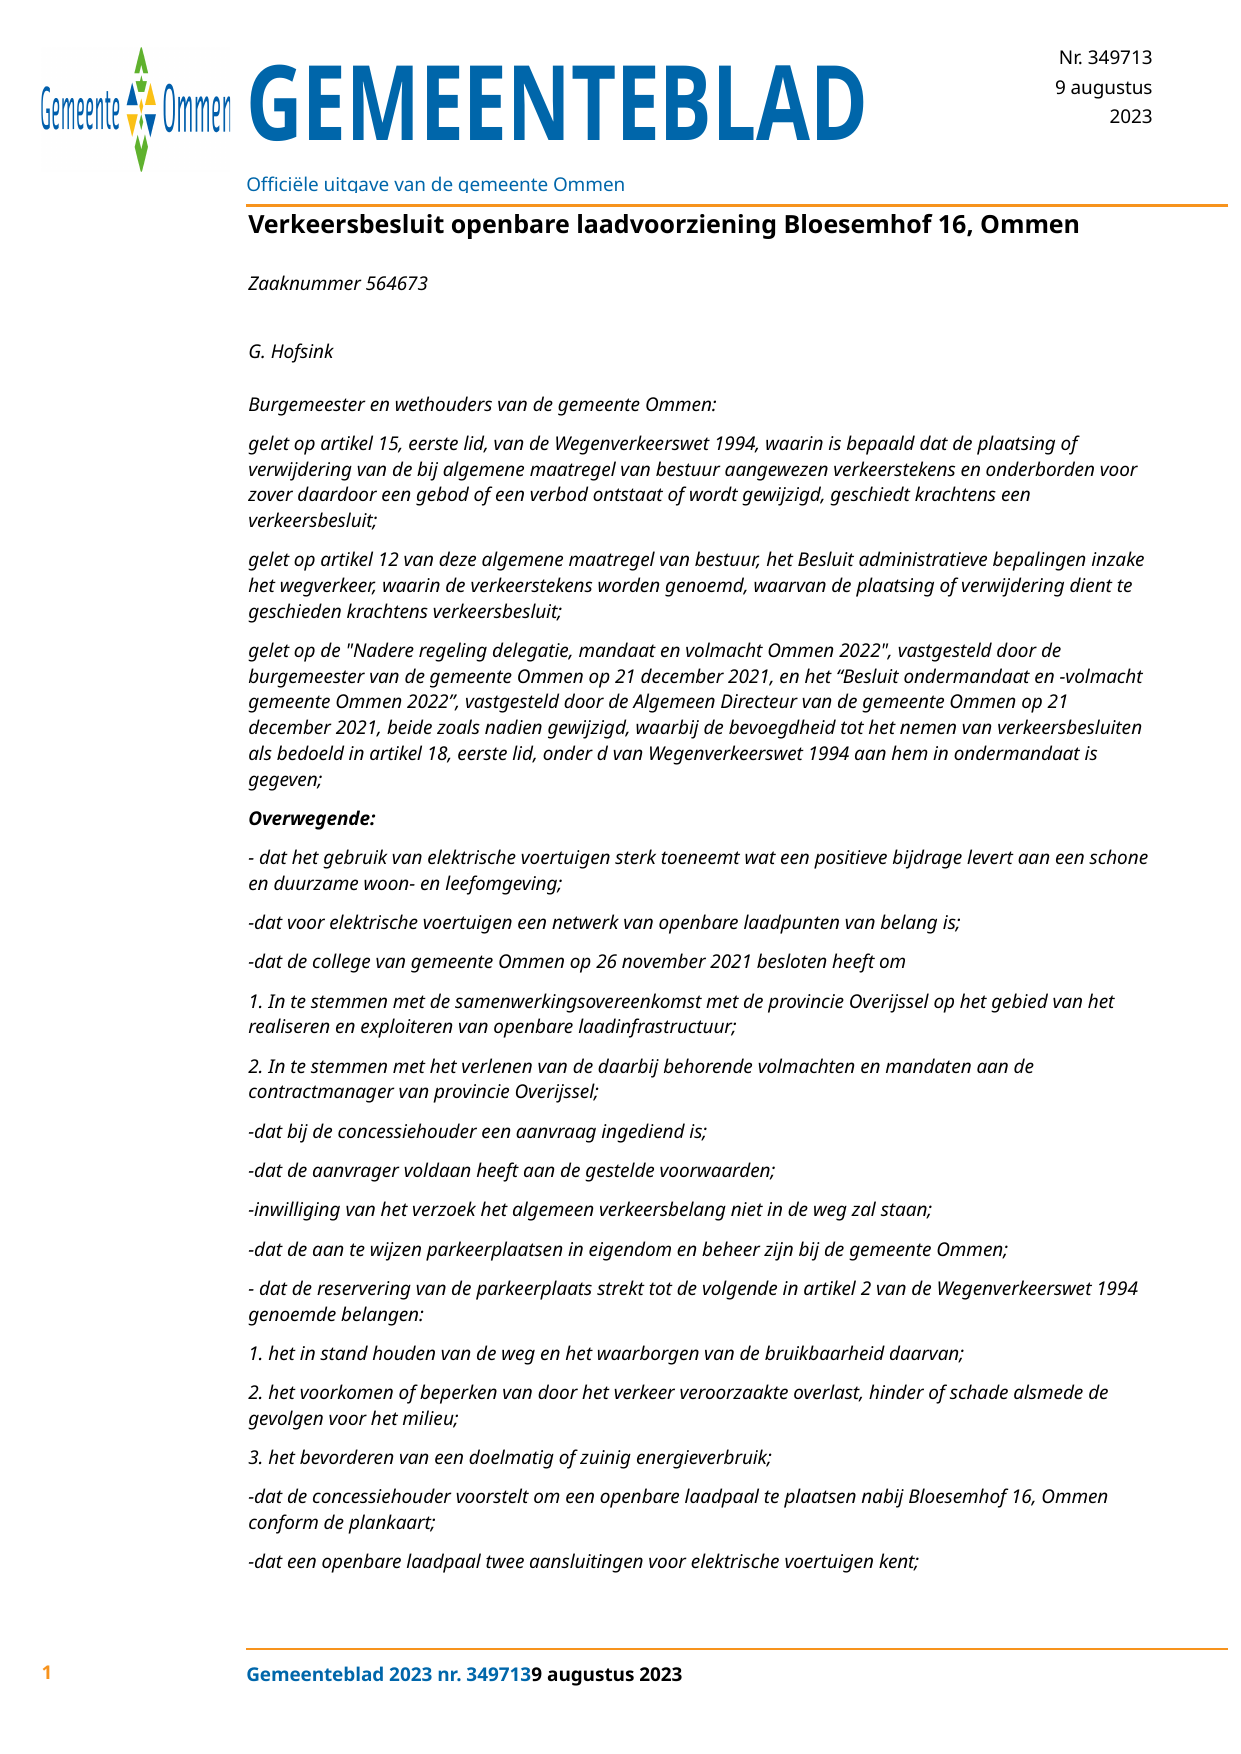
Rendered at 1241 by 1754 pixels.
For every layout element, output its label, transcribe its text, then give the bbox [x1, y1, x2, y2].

text -dat een openbare laadpaal twee aansluitingen voor elektrische voertuigen kent; [248, 1549, 1152, 1574]
text -dat bij de concessiehouder een aanvraag ingediend is; [248, 1118, 1152, 1144]
text -dat de aan te wijzen parkeerplaatsen in eigendom en beheer zijn bij de gemeente Ommen; [248, 1236, 1152, 1262]
text 2. het voorkomen of beperken van door het verkeer veroorzaakte overlast, hinder of schade alsmede de gevolgen voor het milieu; [248, 1379, 1152, 1431]
text -dat de college van gemeente Ommen op 26 november 2021 besloten heeft om [248, 949, 1152, 974]
text 2. In te stemmen met het verlenen van de daarbij behorende volmachten en mandaten aan de contractmanager van provincie Overijssel; [248, 1053, 1152, 1104]
text Overwegende: [248, 805, 1152, 831]
text - dat het gebruik van elektrische voertuigen sterk toeneemt wat een positieve bijdrage levert aan een schone en duurzame woon- en leefomgeving; [248, 844, 1152, 896]
text gelet op de "Nadere regeling delegatie, mandaat en volmacht Ommen 2022", vastgesteld door de burgemeester van de gemeente Ommen op 21 december 2021, en het “Besluit ondermandaat en -volmacht gemeente Ommen 2022”, vastgesteld door de Algemeen Directeur van de gemeente Ommen op 21 december 2021, beide zoals nadien gewijzigd, waarbij de bevoegdheid tot het nemen van verkeersbesluiten als bedoeld in artikel 18, eerste lid, onder d van Wegenverkeerswet 1994 aan hem in ondermandaat is gegeven; [248, 637, 1152, 792]
text - dat de reservering van de parkeerplaats strekt tot de volgende in artikel 2 van de Wegenverkeerswet 1994 genoemde belangen: [248, 1275, 1152, 1327]
picture [41, 47, 231, 172]
text -dat de aanvrager voldaan heeft aan de gestelde voorwaarden; [248, 1157, 1152, 1183]
text gelet op artikel 15, eerste lid, van de Wegenverkeerswet 1994, waarin is bepaald dat de plaatsing of verwijdering van de bij algemene maatregel van bestuur aangewezen verkeerstekens en onderborden voor zover daardoor een gebod of een verbod ontstaat of wordt gewijzigd, geschiedt krachtens een verkeersbesluit; [248, 430, 1152, 533]
text G. Hofsink [248, 338, 1152, 364]
text Burgemeester en wethouders van de gemeente Ommen: [248, 391, 1152, 417]
text Verkeersbesluit openbare laadvoorziening Bloesemhof 16, Ommen [248, 207, 1152, 241]
text 1. In te stemmen met de samenwerkingsovereenkomst met de provincie Overijssel op het gebied van het realiseren en exploiteren van openbare laadinfrastructuur; [248, 988, 1152, 1039]
text gelet op artikel 12 van deze algemene maatregel van bestuur, het Besluit administratieve bepalingen inzake het wegverkeer, waarin de verkeerstekens worden genoemd, waarvan de plaatsing of verwijdering dient te geschieden krachtens verkeersbesluit; [248, 547, 1152, 624]
text 3. het bevorderen van een doelmatig of zuinig energieverbruik; [248, 1444, 1152, 1470]
text -dat de concessiehouder voorstelt om een openbare laadpaal te plaatsen nabij Bloesemhof 16, Ommen conform de plankaart; [248, 1484, 1152, 1535]
text -inwilliging van het verzoek het algemeen verkeersbelang niet in de weg zal staan; [248, 1197, 1152, 1222]
text -dat voor elektrische voertuigen een netwerk van openbare laadpunten van belang is; [248, 909, 1152, 935]
text 1. het in stand houden van de weg en het waarborgen van de bruikbaarheid daarvan; [248, 1340, 1152, 1366]
text Zaaknummer 564673 [248, 270, 1152, 296]
